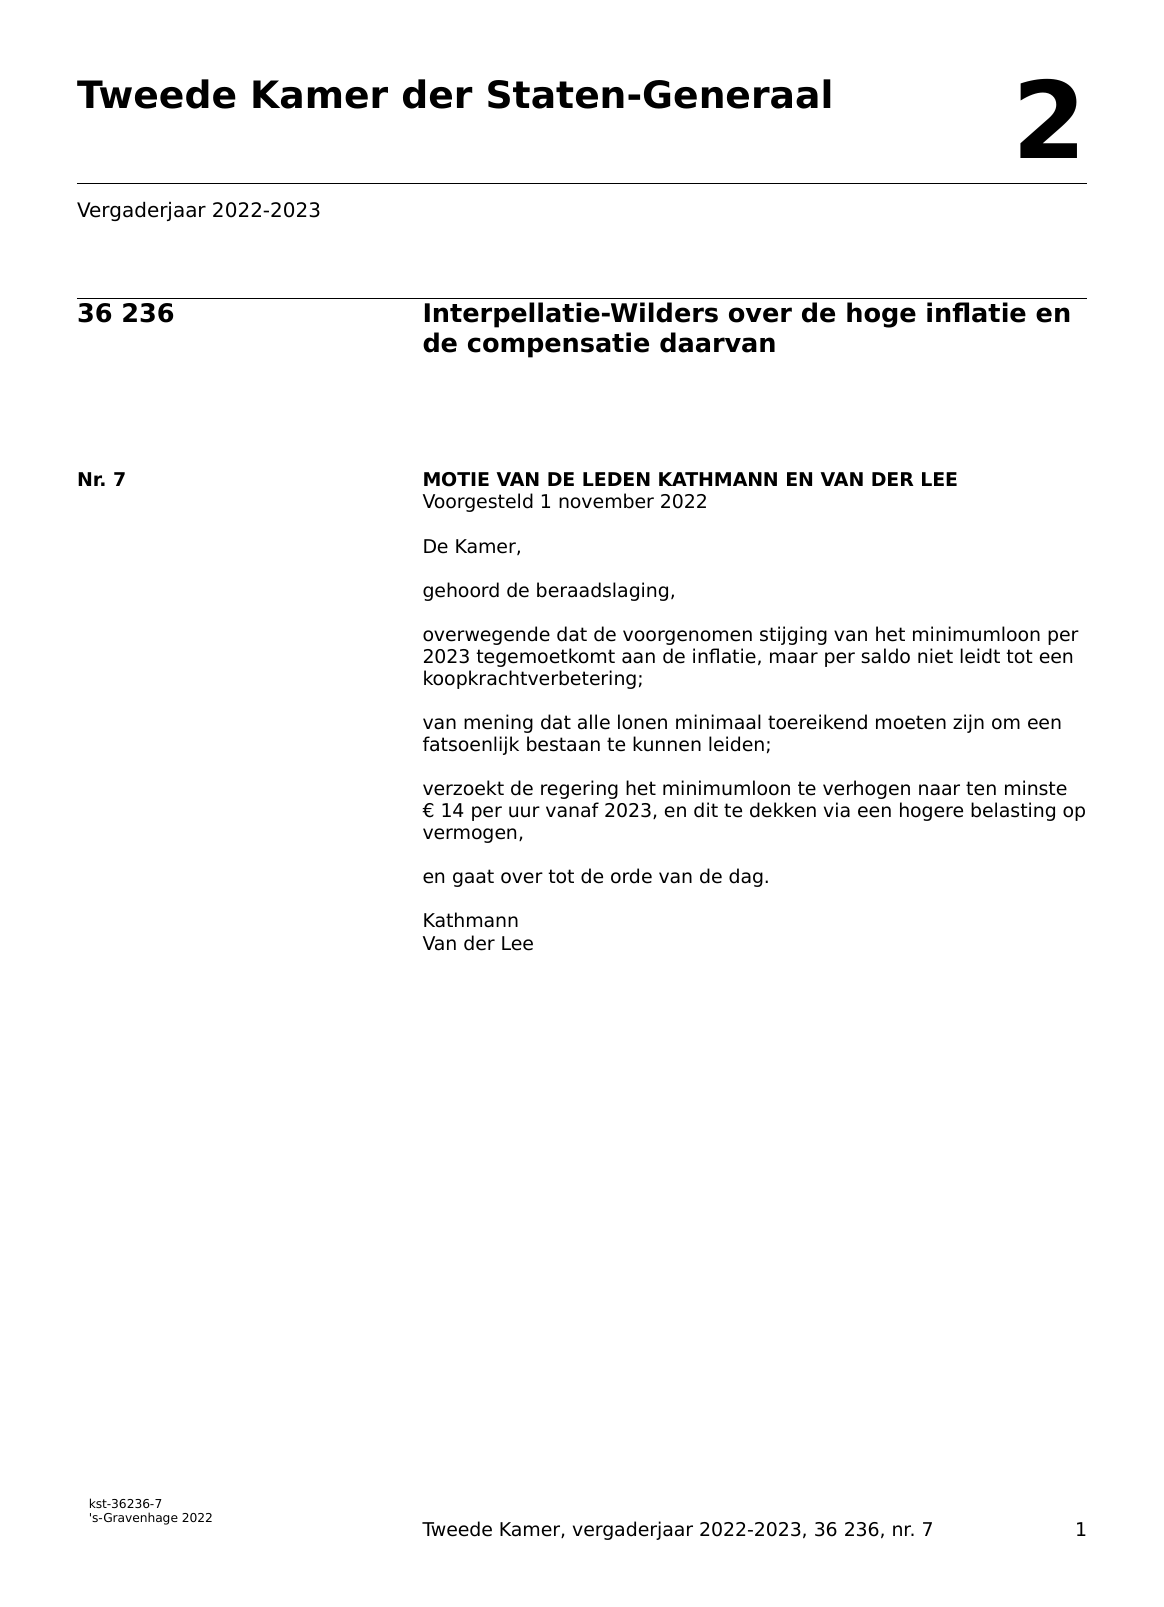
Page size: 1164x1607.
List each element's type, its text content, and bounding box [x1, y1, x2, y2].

text Kathmann [422, 910, 1087, 932]
table_cell Vergaderjaar 2022-2023 [77, 184, 1087, 298]
subtitle 36 236 Interpellatie-Wilders over de hoge inflatie en de compensatie daarvan [77, 299, 1087, 358]
table_header Tweede Kamer der Staten-Generaal [77, 59, 886, 183]
text De Kamer, [422, 536, 1087, 557]
table_header 2 [886, 59, 1087, 183]
subtitle Nr. 7 MOTIE VAN DE LEDEN KATHMANN EN VAN DER LEE [77, 469, 1087, 491]
text gehoord de beraadslaging, [422, 580, 1087, 602]
text Van der Lee [422, 932, 1087, 954]
text van mening dat alle lonen minimaal toereikend moeten zijn om een fatsoenlijk bestaan te kunnen leiden; [422, 712, 1087, 756]
text verzoekt de regering het minimumloon te verhogen naar ten minste € 14 per uur vanaf 2023, en dit te dekken via een hogere belasting op vermogen, [422, 778, 1087, 844]
text kst-36236-7 [88, 1497, 323, 1511]
text overwegende dat de voorgenomen stijging van het minimumloon per 2023 tegemoetkomt aan de inflatie, maar per saldo niet leidt tot een koopkrachtverbetering; [422, 624, 1087, 690]
text Voorgesteld 1 november 2022 [422, 491, 1087, 513]
text en gaat over tot de orde van de dag. [422, 866, 1087, 888]
text 's-Gravenhage 2022 [88, 1511, 323, 1525]
